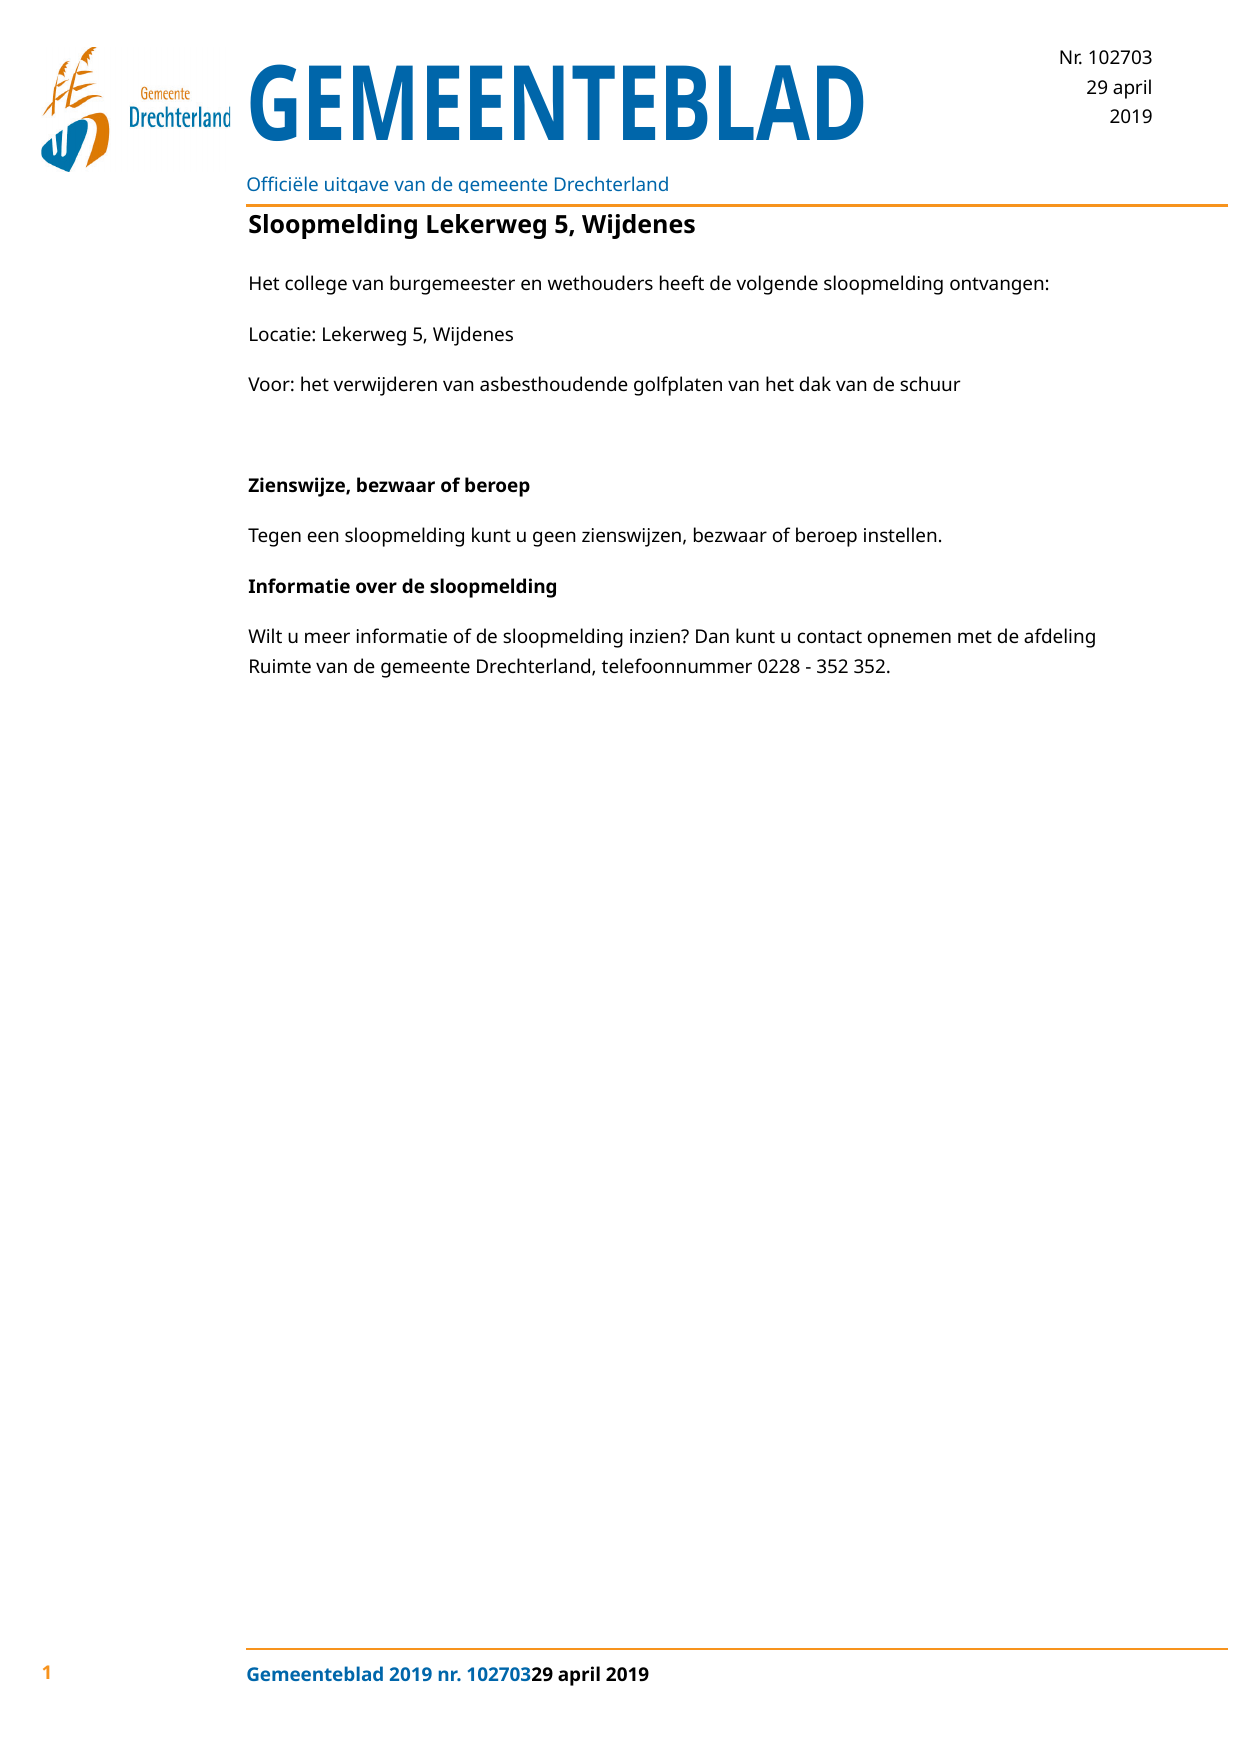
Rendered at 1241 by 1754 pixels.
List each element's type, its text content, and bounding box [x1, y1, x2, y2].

picture [41, 158, 64, 172]
text Locatie: Lekerweg 5, Wijdenes [248, 321, 1152, 346]
text Informatie over de sloopmelding [248, 573, 1152, 598]
text Voor: het verwijderen van asbesthoudende golfplaten van het dak van de schuur [248, 371, 1152, 397]
text Tegen een sloopmelding kunt u geen zienswijzen, bezwaar of beroep instellen. [248, 522, 1152, 548]
text Sloopmelding Lekerweg 5, Wijdenes [248, 207, 1152, 241]
text Het college van burgemeester en wethouders heeft de volgende sloopmelding ontvangen: [248, 270, 1152, 296]
picture [226, 115, 231, 124]
text Wilt u meer informatie of de sloopmelding inzien? Dan kunt u contact opnemen met de afdeling Ruimte van de gemeente Drechterland, telefoonnummer 0228 - 352 352. [248, 623, 1152, 678]
text Zienswijze, bezwaar of beroep [248, 472, 1152, 498]
picture [41, 47, 231, 172]
